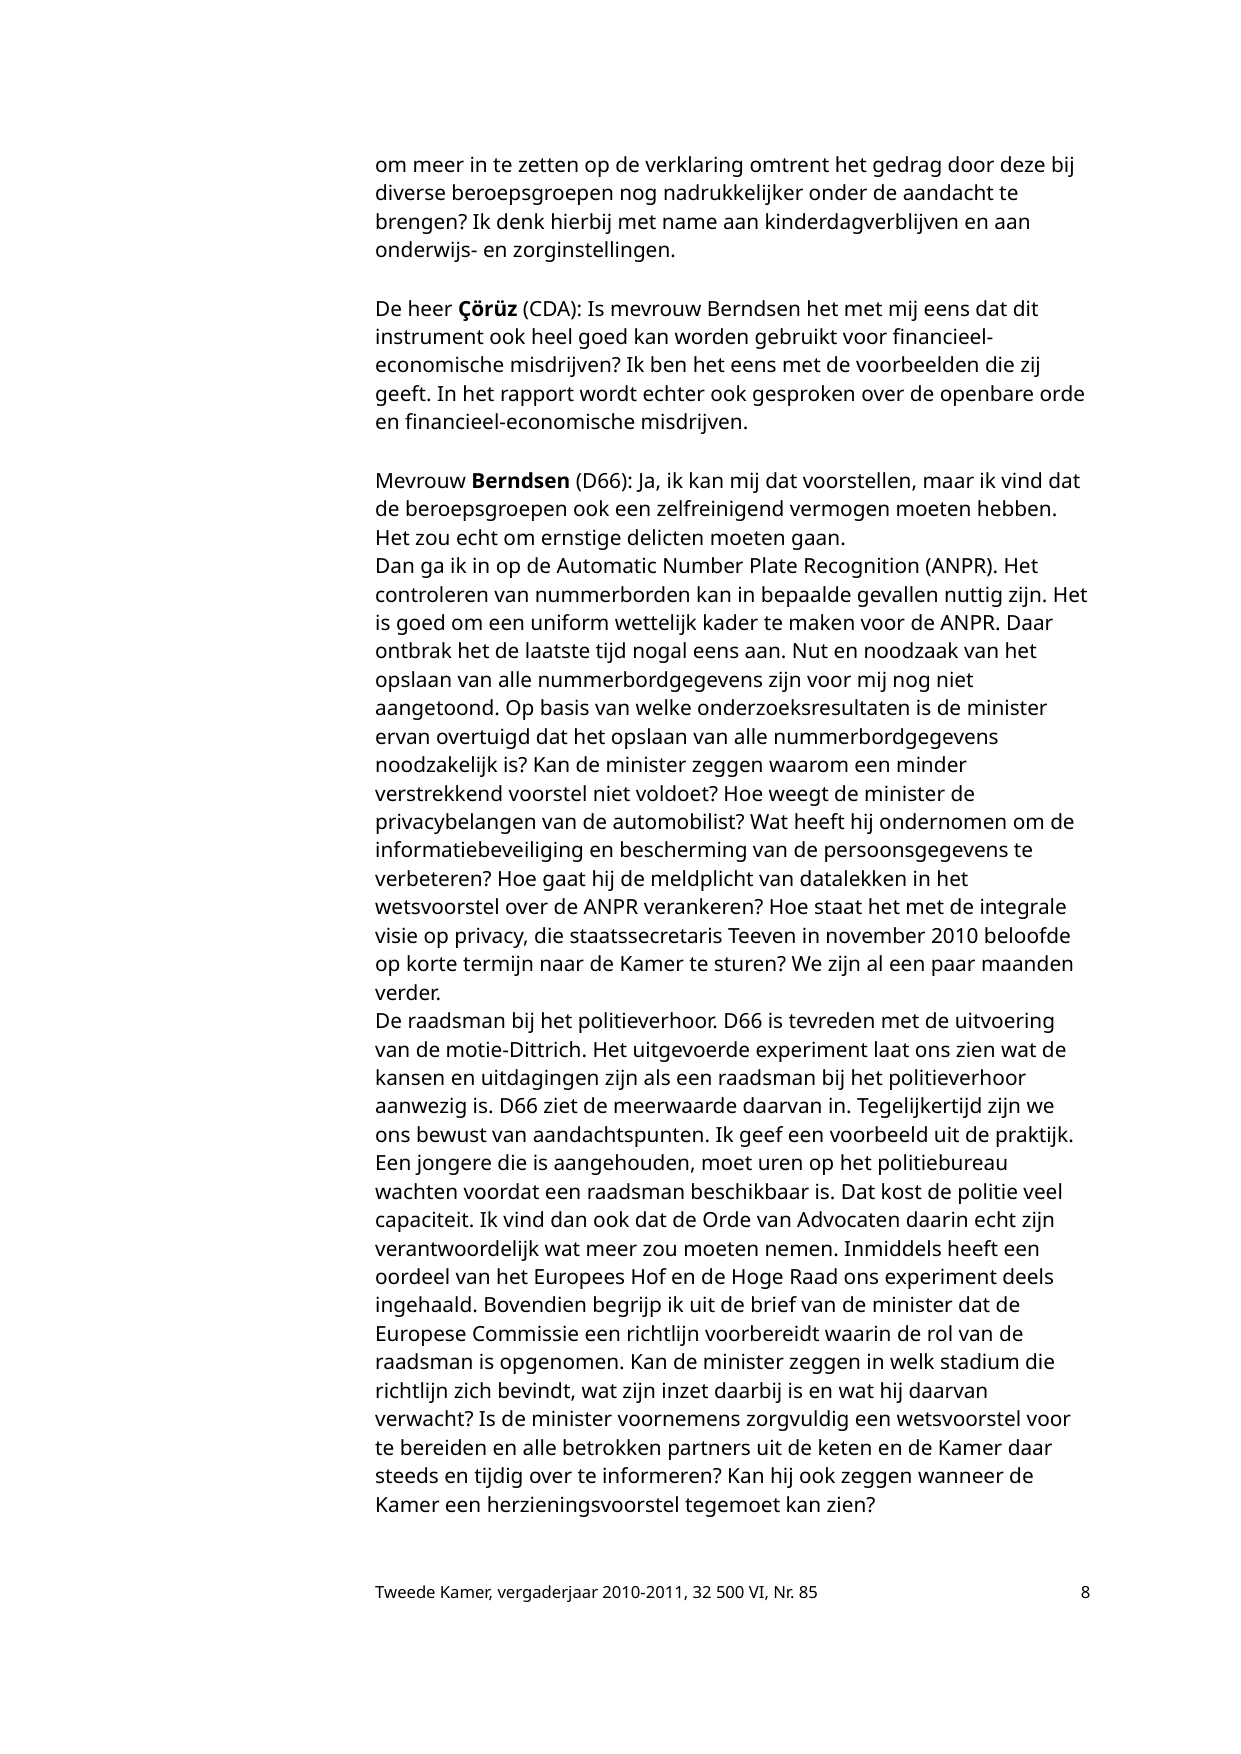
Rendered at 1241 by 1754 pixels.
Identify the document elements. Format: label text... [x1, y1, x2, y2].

text De raadsman bij het politieverhoor. D66 is tevreden met de uitvoering van de motie-Dittrich. Het uitgevoerde experiment laat ons zien wat de kansen en uitdagingen zijn als een raadsman bij het politieverhoor aanwezig is. D66 ziet de meerwaarde daarvan in. Tegelijkertijd zijn we ons bewust van aandachtspunten. Ik geef een voorbeeld uit de praktijk. Een jongere die is aangehouden, moet uren op het politiebureau wachten voordat een raadsman beschikbaar is. Dat kost de politie veel capaciteit. Ik vind dan ook dat de Orde van Advocaten daarin echt zijn verantwoordelijk wat meer zou moeten nemen. Inmiddels heeft een oordeel van het Europees Hof en de Hoge Raad ons experiment deels ingehaald. Bovendien begrijp ik uit de brief van de minister dat de Europese Commissie een richtlijn voorbereidt waarin de rol van de raadsman is opgenomen. Kan de minister zeggen in welk stadium die richtlijn zich bevindt, wat zijn inzet daarbij is en wat hij daarvan verwacht? Is de minister voornemens zorgvuldig een wetsvoorstel voor te bereiden en alle betrokken partners uit de keten en de Kamer daar steeds en tijdig over te informeren? Kan hij ook zeggen wanneer de Kamer een herzieningsvoorstel tegemoet kan zien? [375, 1006, 1090, 1518]
text Dan ga ik in op de Automatic Number Plate Recognition (ANPR). Het controleren van nummerborden kan in bepaalde gevallen nuttig zijn. Het is goed om een uniform wettelijk kader te maken voor de ANPR. Daar ontbrak het de laatste tijd nogal eens aan. Nut en noodzaak van het opslaan van alle nummerbordgegevens zijn voor mij nog niet aangetoond. Op basis van welke onderzoeksresultaten is de minister ervan overtuigd dat het opslaan van alle nummerbordgegevens noodzakelijk is? Kan de minister zeggen waarom een minder verstrekkend voorstel niet voldoet? Hoe weegt de minister de privacybelangen van de automobilist? Wat heeft hij ondernomen om de informatiebeveiliging en bescherming van de persoonsgegevens te verbeteren? Hoe gaat hij de meldplicht van datalekken in het wetsvoorstel over de ANPR verankeren? Hoe staat het met de integrale visie op privacy, die staatssecretaris Teeven in november 2010 beloofde op korte termijn naar de Kamer te sturen? We zijn al een paar maanden verder. [375, 551, 1090, 1006]
text Mevrouw Berndsen (D66): Ja, ik kan mij dat voorstellen, maar ik vind dat de beroepsgroepen ook een zelfreinigend vermogen moeten hebben. Het zou echt om ernstige delicten moeten gaan. [375, 466, 1090, 551]
text om meer in te zetten op de verklaring omtrent het gedrag door deze bij diverse beroepsgroepen nog nadrukkelijker onder de aandacht te brengen? Ik denk hierbij met name aan kinderdagverblijven en aan onderwijs- en zorginstellingen. [375, 150, 1090, 264]
text De heer Çörüz (CDA): Is mevrouw Berndsen het met mij eens dat dit instrument ook heel goed kan worden gebruikt voor financieel-economische misdrijven? Ik ben het eens met de voorbeelden die zij geeft. In het rapport wordt echter ook gesproken over de openbare orde en financieel-economische misdrijven. [375, 294, 1090, 436]
